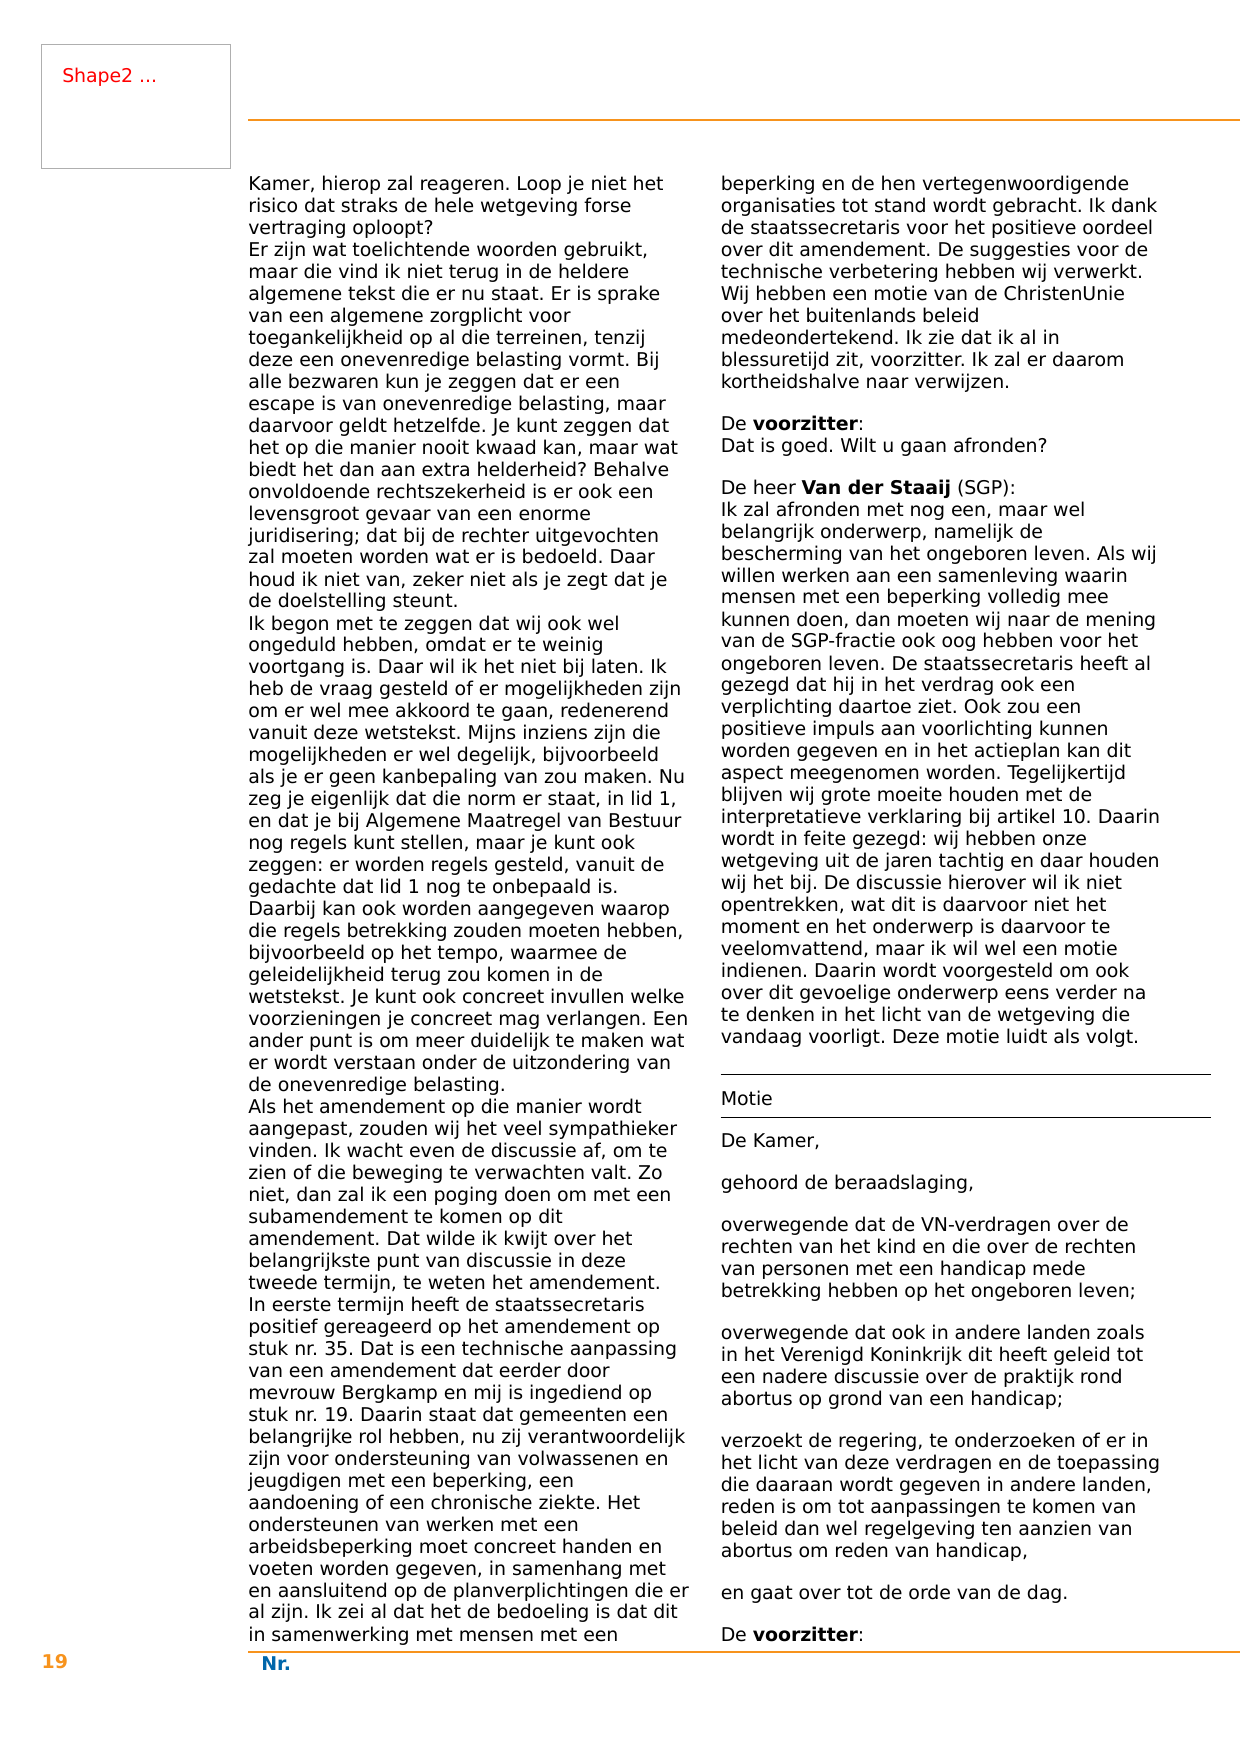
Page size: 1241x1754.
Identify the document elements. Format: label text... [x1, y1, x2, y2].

text Er zijn wat toelichtende woorden gebruikt, maar die vind ik niet terug in de heldere algemene tekst die er nu staat. Er is sprake van een algemene zorgplicht voor toegankelijkheid op al die terreinen, tenzij deze een onevenredige belasting vormt. Bij alle bezwaren kun je zeggen dat er een escape is van onevenredige belasting, maar daarvoor geldt hetzelfde. Je kunt zeggen dat het op die manier nooit kwaad kan, maar wat biedt het dan aan extra helderheid? Behalve onvoldoende rechtszekerheid is er ook een levensgroot gevaar van een enorme juridisering; dat bij de rechter uitgevochten zal moeten worden wat er is bedoeld. Daar houd ik niet van, zeker niet als je zegt dat je de doelstelling steunt. [248, 239, 691, 612]
text De voorzitter: [721, 413, 1163, 434]
text Motie [721, 1088, 1163, 1110]
text Dat is goed. Wilt u gaan afronden? [721, 434, 1163, 457]
text De voorzitter: [721, 1623, 1163, 1646]
text en gaat over tot de orde van de dag. [721, 1582, 1163, 1603]
text De Kamer, [721, 1130, 1163, 1152]
text Wij hebben een motie van de ChristenUnie over het buitenlands beleid medeondertekend. Ik zie dat ik al in blessuretijd zit, voorzitter. Ik zal er daarom kortheidshalve naar verwijzen. [721, 283, 1163, 393]
text gehoord de beraadslaging, [721, 1172, 1163, 1194]
text Ik begon met te zeggen dat wij ook wel ongeduld hebben, omdat er te weinig voortgang is. Daar wil ik het niet bij laten. Ik heb de vraag gesteld of er mogelijkheden zijn om er wel mee akkoord te gaan, redenerend vanuit deze wetstekst. Mijns inziens zijn die mogelijkheden er wel degelijk, bijvoorbeeld als je er geen kanbepaling van zou maken. Nu zeg je eigenlijk dat die norm er staat, in lid 1, en dat je bij Algemene Maatregel van Bestuur nog regels kunt stellen, maar je kunt ook zeggen: er worden regels gesteld, vanuit de gedachte dat lid 1 nog te onbepaald is. Daarbij kan ook worden aangegeven waarop die regels betrekking zouden moeten hebben, bijvoorbeeld op het tempo, waarmee de geleidelijkheid terug zou komen in de wetstekst. Je kunt ook concreet invullen welke voorzieningen je concreet mag verlangen. Een ander punt is om meer duidelijk te maken wat er wordt verstaan onder de uitzondering van de onevenredige belasting. [248, 612, 691, 1096]
text De heer Van der Staaij (SGP): [721, 477, 1163, 498]
text In eerste termijn heeft de staatssecretaris positief gereageerd op het amendement op stuk nr. 35. Dat is een technische aanpassing van een amendement dat eerder door mevrouw Bergkamp en mij is ingediend op stuk nr. 19. Daarin staat dat gemeenten een belangrijke rol hebben, nu zij verantwoordelijk zijn voor ondersteuning van volwassenen en jeugdigen met een beperking, een aandoening of een chronische ziekte. Het ondersteunen van werken met een arbeidsbeperking moet concreet handen en voeten worden gegeven, in samenhang met en aansluitend op de planverplichtingen die er al zijn. Ik zei al dat het de bedoeling is dat dit in samenwerking met mensen met een [248, 1294, 691, 1645]
text Als het amendement op die manier wordt aangepast, zouden wij het veel sympathieker vinden. Ik wacht even de discussie af, om te zien of die beweging te verwachten valt. Zo niet, dan zal ik een poging doen om met een subamendement te komen op dit amendement. Dat wilde ik kwijt over het belangrijkste punt van discussie in deze tweede termijn, te weten het amendement. [248, 1096, 691, 1294]
text verzoekt de regering, te onderzoeken of er in het licht van deze verdragen en de toepassing die daaraan wordt gegeven in andere landen, reden is om tot aanpassingen te komen van beleid dan wel regelgeving ten aanzien van abortus om reden van handicap, [721, 1430, 1163, 1562]
text beperking en de hen vertegenwoordigende organisaties tot stand wordt gebracht. Ik dank de staatssecretaris voor het positieve oordeel over dit amendement. De suggesties voor de technische verbetering hebben wij verwerkt. [721, 173, 1163, 283]
text overwegende dat de VN-verdragen over de rechten van het kind en die over de rechten van personen met een handicap mede betrekking hebben op het ongeboren leven; [721, 1214, 1163, 1302]
text overwegende dat ook in andere landen zoals in het Verenigd Koninkrijk dit heeft geleid tot een nadere discussie over de praktijk rond abortus op grond van een handicap; [721, 1322, 1163, 1410]
text Ik zal afronden met nog een, maar wel belangrijk onderwerp, namelijk de bescherming van het ongeboren leven. Als wij willen werken aan een samenleving waarin mensen met een beperking volledig mee kunnen doen, dan moeten wij naar de mening van de SGP-fractie ook oog hebben voor het ongeboren leven. De staatssecretaris heeft al gezegd dat hij in het verdrag ook een verplichting daartoe ziet. Ook zou een positieve impuls aan voorlichting kunnen worden gegeven en in het actieplan kan dit aspect meegenomen worden. Tegelijkertijd blijven wij grote moeite houden met de interpretatieve verklaring bij artikel 10. Daarin wordt in feite gezegd: wij hebben onze wetgeving uit de jaren tachtig en daar houden wij het bij. De discussie hierover wil ik niet opentrekken, wat dit is daarvoor niet het moment en het onderwerp is daarvoor te veelomvattend, maar ik wil wel een motie indienen. Daarin wordt voorgesteld om ook over dit gevoelige onderwerp eens verder na te denken in het licht van de wetgeving die vandaag voorligt. Deze motie luidt als volgt. [721, 498, 1163, 1048]
text Kamer, hierop zal reageren. Loop je niet het risico dat straks de hele wetgeving forse vertraging oploopt? [248, 173, 691, 239]
